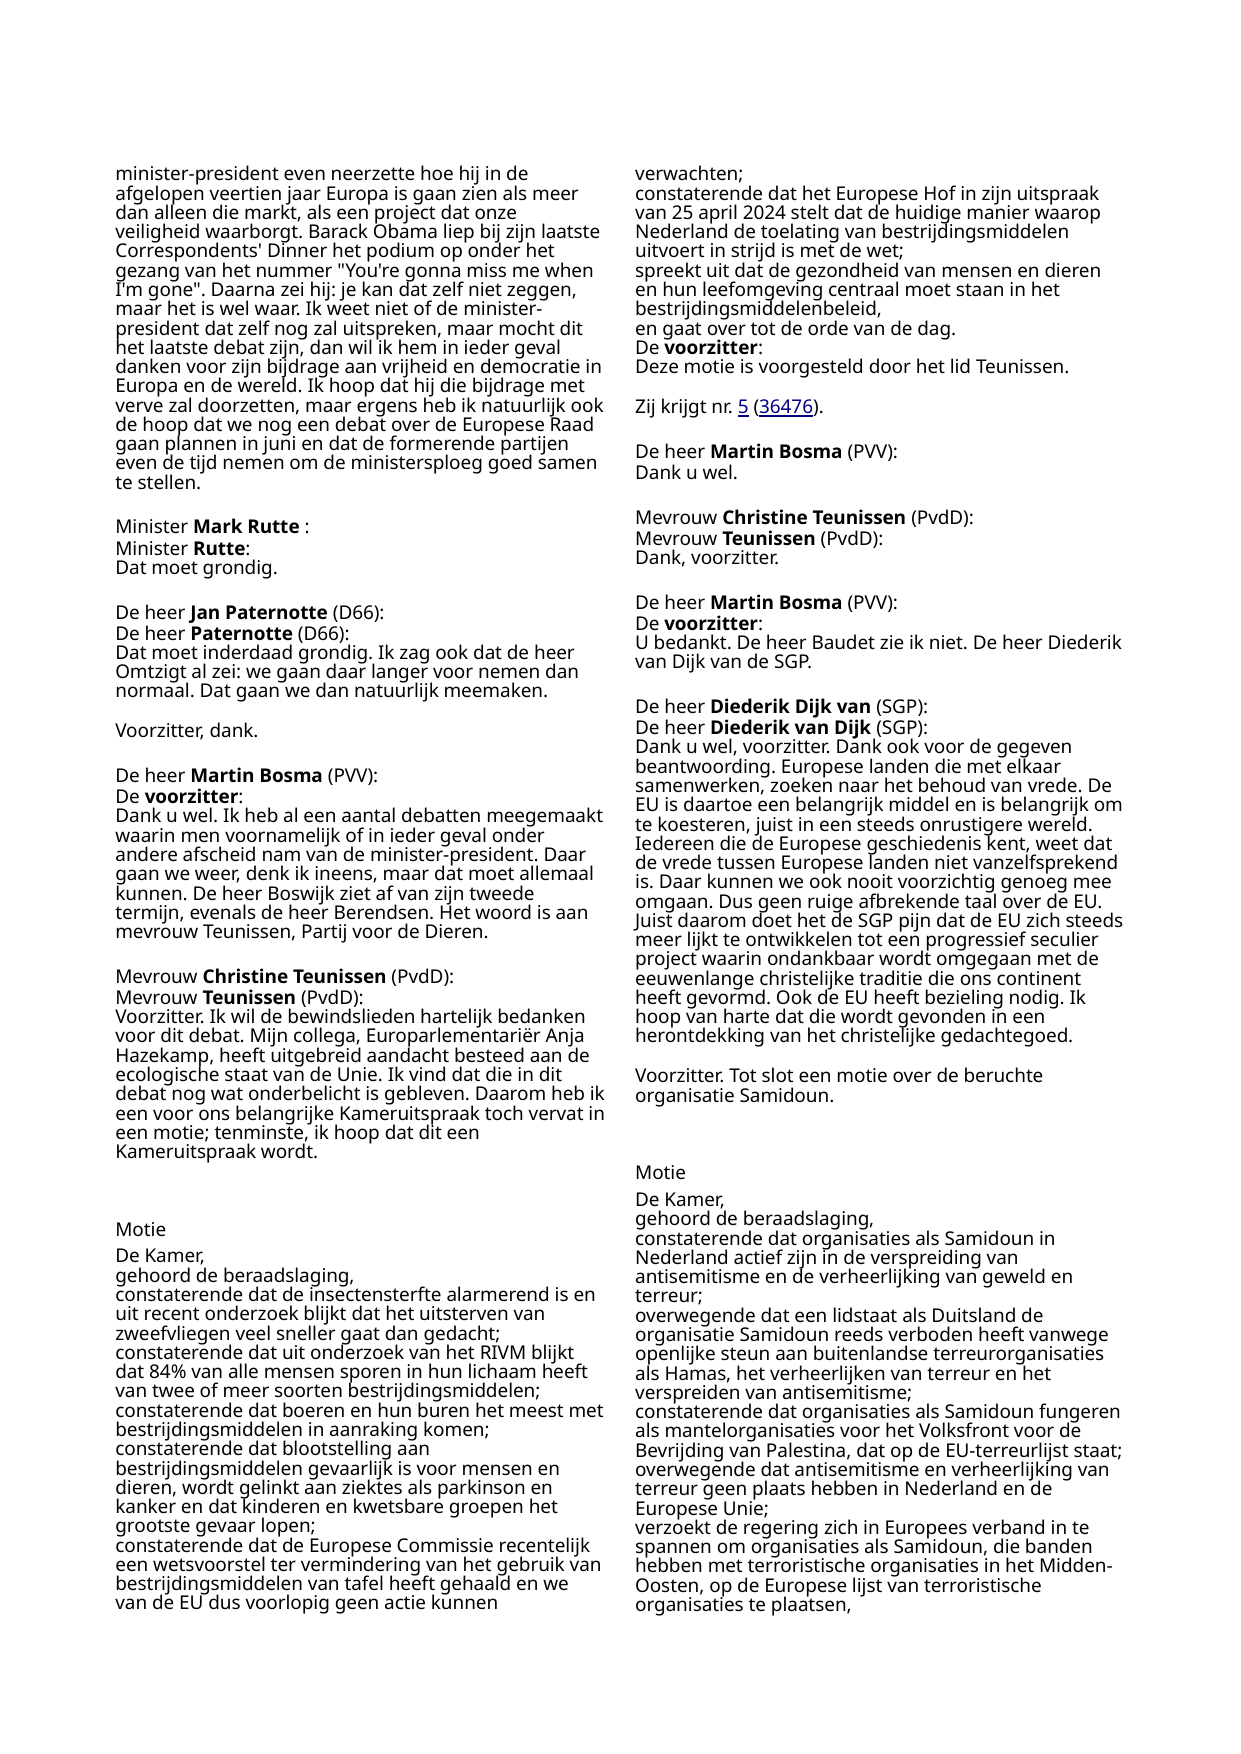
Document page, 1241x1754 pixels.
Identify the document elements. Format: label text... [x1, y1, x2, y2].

text De heer Martin Bosma (PVV): [635, 589, 1125, 615]
text De Kamer, [115, 1247, 605, 1267]
text Motie [635, 1159, 1125, 1185]
text De voorzitter: [635, 339, 1125, 358]
text constaterende dat blootstelling aan bestrijdingsmiddelen gevaarlijk is voor mensen en dieren, wordt gelinkt aan ziektes als parkinson en kanker en dat kinderen en kwetsbare groepen het grootste gevaar lopen; [115, 1440, 605, 1537]
text Dank u wel. [635, 464, 1125, 483]
text De heer Martin Bosma (PVV): [115, 762, 605, 788]
text De heer Jan Paternotte (D66): [115, 599, 605, 624]
text Voorzitter. Tot slot een motie over de beruchte organisatie Samidoun. [635, 1067, 1125, 1106]
text constaterende dat boeren en hun buren het meest met bestrijdingsmiddelen in aanraking komen; [115, 1402, 605, 1440]
text Minister Mark Rutte : [115, 514, 605, 539]
text constaterende dat organisaties als Samidoun in Nederland actief zijn in de verspreiding van antisemitisme en de verheerlijking van geweld en terreur; [635, 1230, 1125, 1307]
text Voorzitter. Ik wil de bewindslieden hartelijk bedanken voor dit debat. Mijn collega, Europarlementariër Anja Hazekamp, heeft uitgebreid aandacht besteed aan de ecologische staat van de Unie. Ik vind dat die in dit debat nog wat onderbelicht is gebleven. Daarom heb ik een voor ons belangrijke Kameruitspraak toch vervat in een motie; tenminste, ik hoop dat dit een Kameruitspraak wordt. [115, 1008, 605, 1162]
text Dank u wel, voorzitter. Dank ook voor de gegeven beantwoording. Europese landen die met elkaar samenwerken, zoeken naar het behoud van vrede. De EU is daartoe een belangrijk middel en is belangrijk om te koesteren, juist in een steeds onrustigere wereld. Iedereen die de Europese geschiedenis kent, weet dat de vrede tussen Europese landen niet vanzelfsprekend is. Daar kunnen we ook nooit voorzichtig genoeg mee omgaan. Dus geen ruige afbrekende taal over de EU. Juist daarom doet het de SGP pijn dat de EU zich steeds meer lijkt te ontwikkelen tot een progressief seculier project waarin ondankbaar wordt omgegaan met de eeuwenlange christelijke traditie die ons continent heeft gevormd. Ook de EU heeft bezieling nodig. Ik hoop van harte dat die wordt gevonden in een herontdekking van het christelijke gedachtegoed. [635, 738, 1125, 1047]
text De heer Paternotte (D66): [115, 624, 605, 644]
text Dat moet grondig. [115, 559, 605, 578]
text en gaat over tot de orde van de dag. [635, 319, 1125, 339]
text Mevrouw Teunissen (PvdD): [115, 989, 605, 1008]
text Dat moet inderdaad grondig. Ik zag ook dat de heer Omtzigt al zei: we gaan daar langer voor nemen dan normaal. Dat gaan we dan natuurlijk meemaken. [115, 644, 605, 702]
text verzoekt de regering zich in Europees verband in te spannen om organisaties als Samidoun, die banden hebben met terroristische organisaties in het Midden-Oosten, op de Europese lijst van terroristische organisaties te plaatsen, [635, 1519, 1125, 1615]
text constaterende dat het Europese Hof in zijn uitspraak van 25 april 2024 stelt dat de huidige manier waarop Nederland de toelating van bestrijdingsmiddelen uitvoert in strijd is met de wet; [635, 184, 1125, 262]
text Mevrouw Teunissen (PvdD): [635, 530, 1125, 549]
text Motie [115, 1216, 605, 1242]
text U bedankt. De heer Baudet zie ik niet. De heer Diederik van Dijk van de SGP. [635, 634, 1125, 673]
text spreekt uit dat de gezondheid van mensen en dieren en hun leefomgeving centraal moet staan in het bestrijdingsmiddelenbeleid, [635, 262, 1125, 319]
text Mevrouw Christine Teunissen (PvdD): [115, 963, 605, 989]
text Deze motie is voorgesteld door het lid Teunissen. [635, 358, 1125, 377]
text Mevrouw Christine Teunissen (PvdD): [635, 504, 1125, 530]
text gehoord de beraadslaging, [635, 1210, 1125, 1230]
text overwegende dat een lidstaat als Duitsland de organisatie Samidoun reeds verboden heeft vanwege openlijke steun aan buitenlandse terreurorganisaties als Hamas, het verheerlijken van terreur en het verspreiden van antisemitisme; [635, 1307, 1125, 1403]
text constaterende dat uit onderzoek van het RIVM blijkt dat 84% van alle mensen sporen in hun lichaam heeft van twee of meer soorten bestrijdingsmiddelen; [115, 1344, 605, 1402]
text Minister Rutte: [115, 539, 605, 559]
text verwachten; [635, 165, 1125, 184]
text De Kamer, [635, 1191, 1125, 1210]
text minister-president even neerzette hoe hij in de afgelopen veertien jaar Europa is gaan zien als meer dan alleen die markt, als een project dat onze veiligheid waarborgt. Barack Obama liep bij zijn laatste Correspondents' Dinner het podium op onder het gezang van het nummer "You're gonna miss me when I'm gone". Daarna zei hij: je kan dat zelf niet zeggen, maar het is wel waar. Ik weet niet of de minister-president dat zelf nog zal uitspreken, maar mocht dit het laatste debat zijn, dan wil ik hem in ieder geval danken voor zijn bijdrage aan vrijheid en democratie in Europa en de wereld. Ik hoop dat hij die bijdrage met verve zal doorzetten, maar ergens heb ik natuurlijk ook de hoop dat we nog een debat over de Europese Raad gaan plannen in juni en dat de formerende partijen even de tijd nemen om de ministersploeg goed samen te stellen. [115, 165, 605, 493]
text Zij krijgt nr. 5 (36476). [635, 398, 1125, 417]
text constaterende dat de Europese Commissie recentelijk een wetsvoorstel ter vermindering van het gebruik van bestrijdingsmiddelen van tafel heeft gehaald en we van de EU dus voorlopig geen actie kunnen [115, 1537, 605, 1614]
text Dank, voorzitter. [635, 549, 1125, 568]
text De heer Martin Bosma (PVV): [635, 438, 1125, 464]
text De heer Diederik Dijk van (SGP): [635, 693, 1125, 719]
text overwegende dat antisemitisme en verheerlijking van terreur geen plaats hebben in Nederland en de Europese Unie; [635, 1461, 1125, 1519]
text gehoord de beraadslaging, [115, 1267, 605, 1286]
text Voorzitter, dank. [115, 722, 605, 742]
text De voorzitter: [635, 615, 1125, 634]
text constaterende dat de insectensterfte alarmerend is en uit recent onderzoek blijkt dat het uitsterven van zweefvliegen veel sneller gaat dan gedacht; [115, 1286, 605, 1344]
text De heer Diederik van Dijk (SGP): [635, 719, 1125, 738]
text Dank u wel. Ik heb al een aantal debatten meegemaakt waarin men voornamelijk of in ieder geval onder andere afscheid nam van de minister-president. Daar gaan we weer, denk ik ineens, maar dat moet allemaal kunnen. De heer Boswijk ziet af van zijn tweede termijn, evenals de heer Berendsen. Het woord is aan mevrouw Teunissen, Partij voor de Dieren. [115, 807, 605, 942]
text De voorzitter: [115, 788, 605, 807]
text constaterende dat organisaties als Samidoun fungeren als mantelorganisaties voor het Volksfront voor de Bevrijding van Palestina, dat op de EU-terreurlijst staat; [635, 1403, 1125, 1461]
